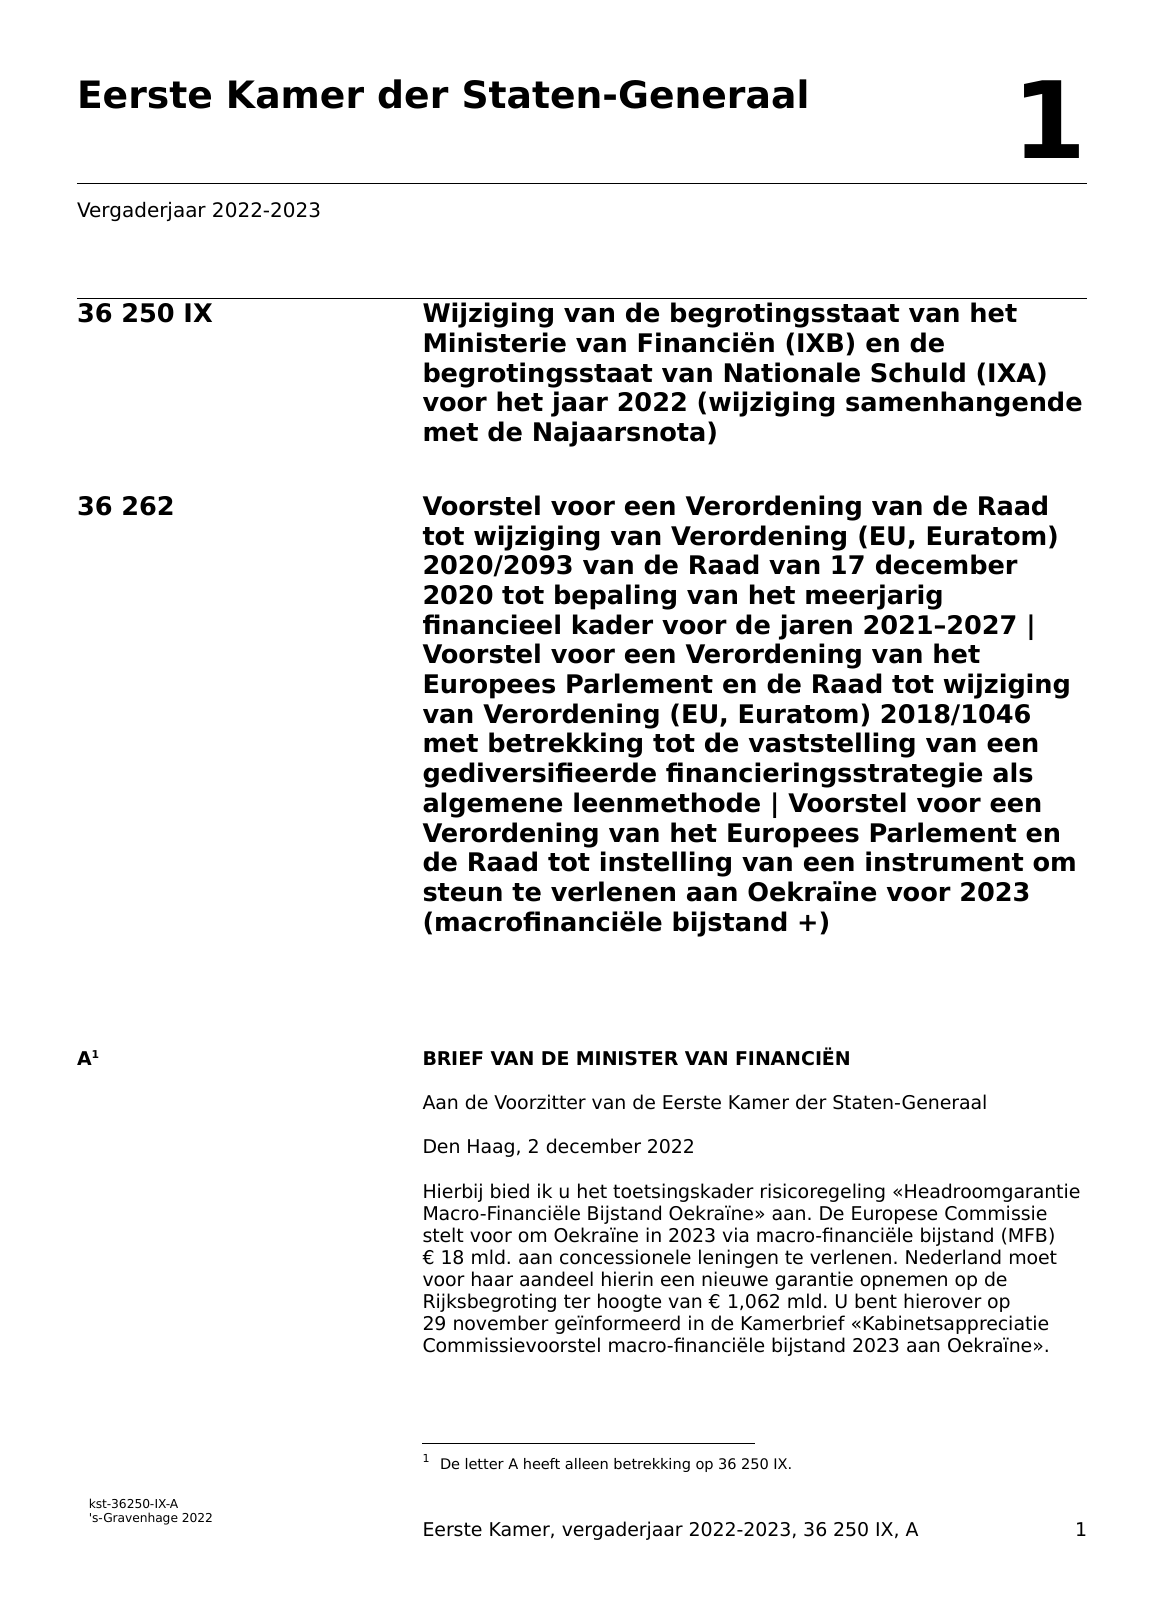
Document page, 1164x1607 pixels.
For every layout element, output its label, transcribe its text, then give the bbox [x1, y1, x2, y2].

table_cell Vergaderjaar 2022-2023 [77, 184, 1087, 298]
text Hierbij bied ik u het toetsingskader risicoregeling «Headroomgarantie Macro-Financiële Bijstand Oekraïne» aan. De Europese Commissie stelt voor om Oekraïne in 2023 via macro-financiële bijstand (MFB) € 18 mld. aan concessionele leningen te verlenen. Nederland moet voor haar aandeel hierin een nieuwe garantie opnemen op de Rijksbegroting ter hoogte van € 1,062 mld. U bent hierover op 29 november geïnformeerd in de Kamerbrief «Kabinetsappreciatie Commissievoorstel macro-financiële bijstand 2023 aan Oekraïne». [422, 1181, 1087, 1356]
text Aan de Voorzitter van de Eerste Kamer der Staten-Generaal [422, 1092, 1087, 1114]
table_header 1 [886, 59, 1087, 183]
subtitle 36 250 IX Wijziging van de begrotingsstaat van het Ministerie van Financiën (IXB) en de begrotingsstaat van Nationale Schuld (IXA) voor het jaar 2022 (wijziging samenhangende met de Najaarsnota) [77, 299, 1087, 447]
text kst-36250-IX-A [88, 1497, 323, 1511]
text De letter A heeft alleen betrekking op 36 250 IX. [422, 1452, 1087, 1474]
subtitle 36 262 Voorstel voor een Verordening van de Raad tot wijziging van Verordening (EU, Euratom) 2020/2093 van de Raad van 17 december 2020 tot bepaling van het meerjarig financieel kader voor de jaren 2021–2027 | Voorstel voor een Verordening van het Europees Parlement en de Raad tot wijziging van Verordening (EU, Euratom) 2018/1046 met betrekking tot de vaststelling van een gediversifieerde financieringsstrategie als algemene leenmethode | Voorstel voor een Verordening van het Europees Parlement en de Raad tot instelling van een instrument om steun te verlenen aan Oekraïne voor 2023 (macrofinanciële bijstand +) [77, 492, 1087, 937]
subtitle A BRIEF VAN DE MINISTER VAN FINANCIËN [77, 1048, 1087, 1070]
table_header Eerste Kamer der Staten-Generaal [77, 59, 886, 183]
text Den Haag, 2 december 2022 [422, 1136, 1087, 1158]
text 's-Gravenhage 2022 [88, 1511, 323, 1525]
